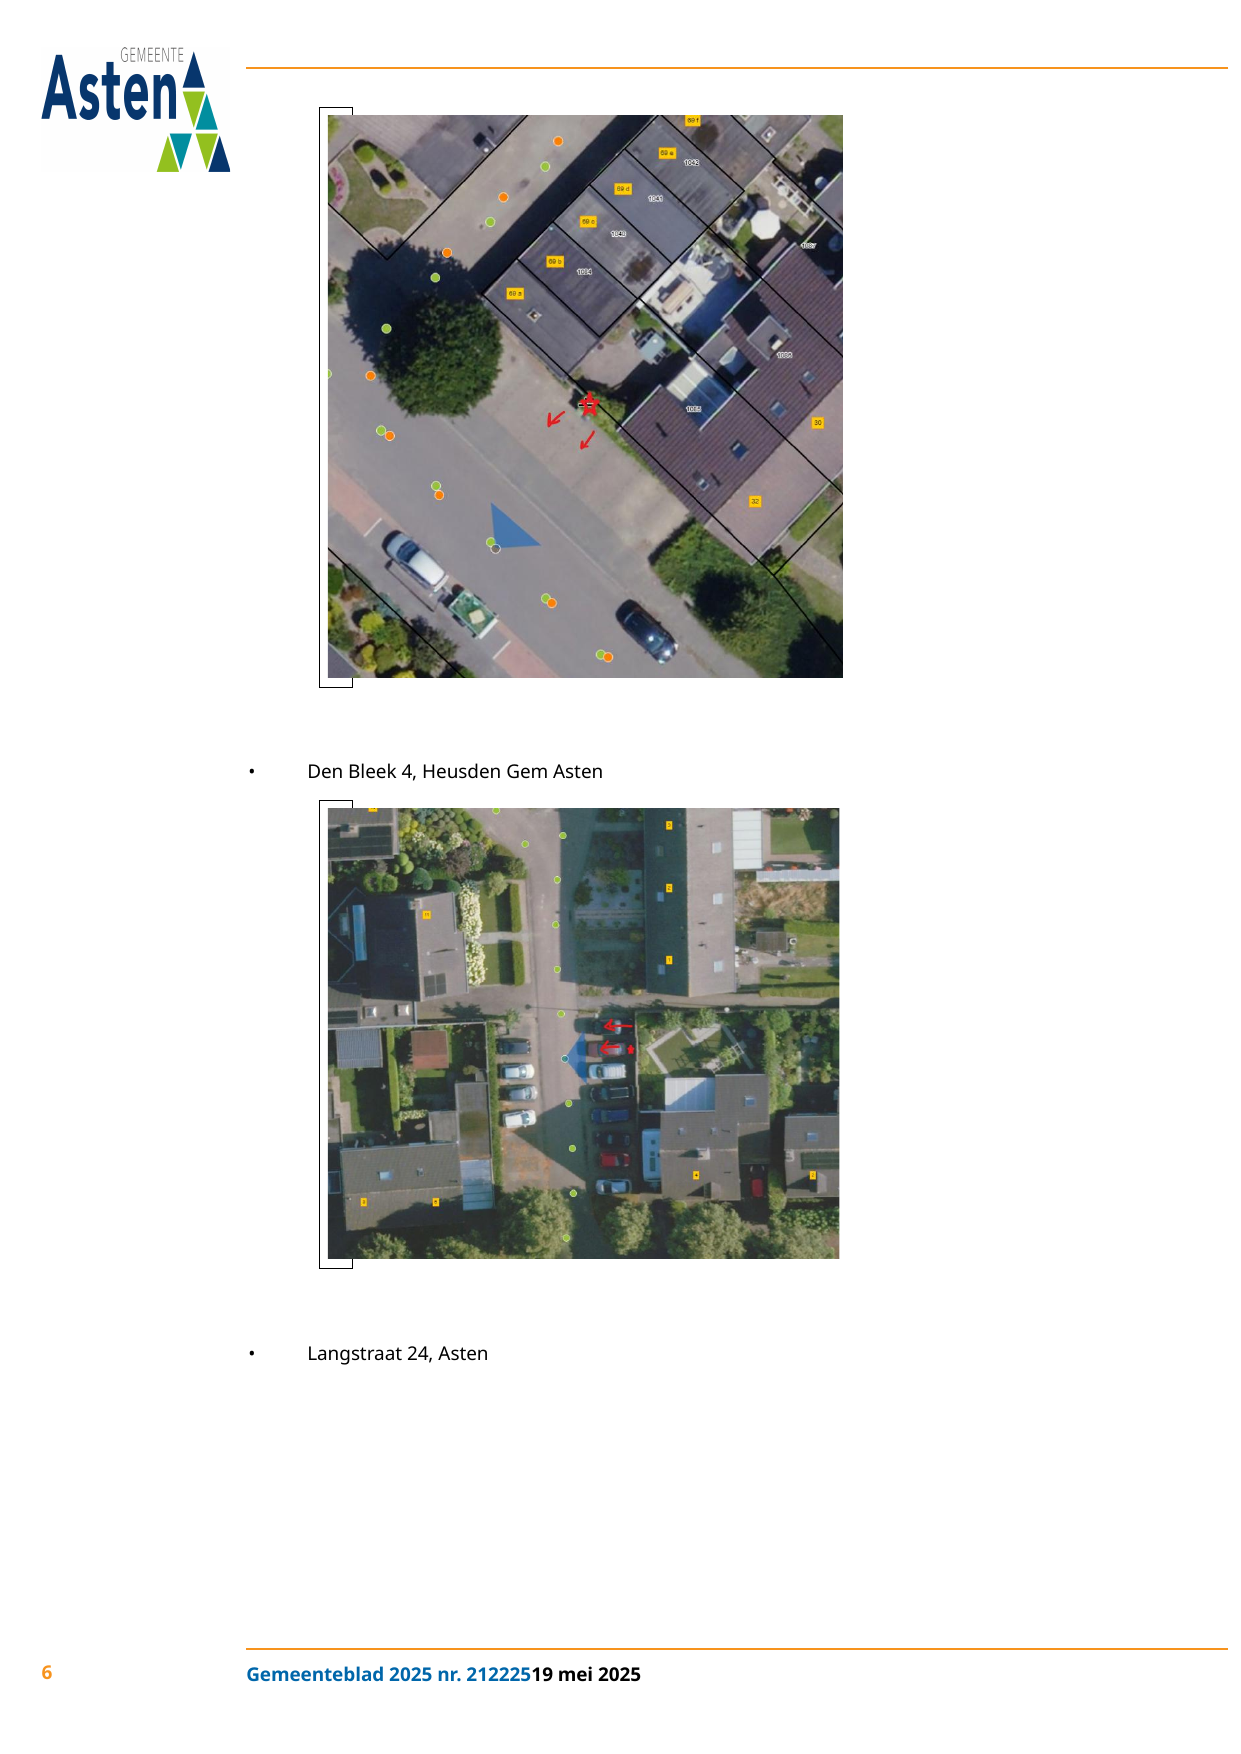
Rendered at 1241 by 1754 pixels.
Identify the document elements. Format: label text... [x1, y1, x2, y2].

list Den Bleek 4, Heusden Gem Asten [248, 758, 1152, 784]
picture [327, 808, 840, 1259]
list Langstraat 24, Asten [248, 1340, 1152, 1365]
picture [41, 47, 231, 172]
picture [327, 115, 843, 678]
